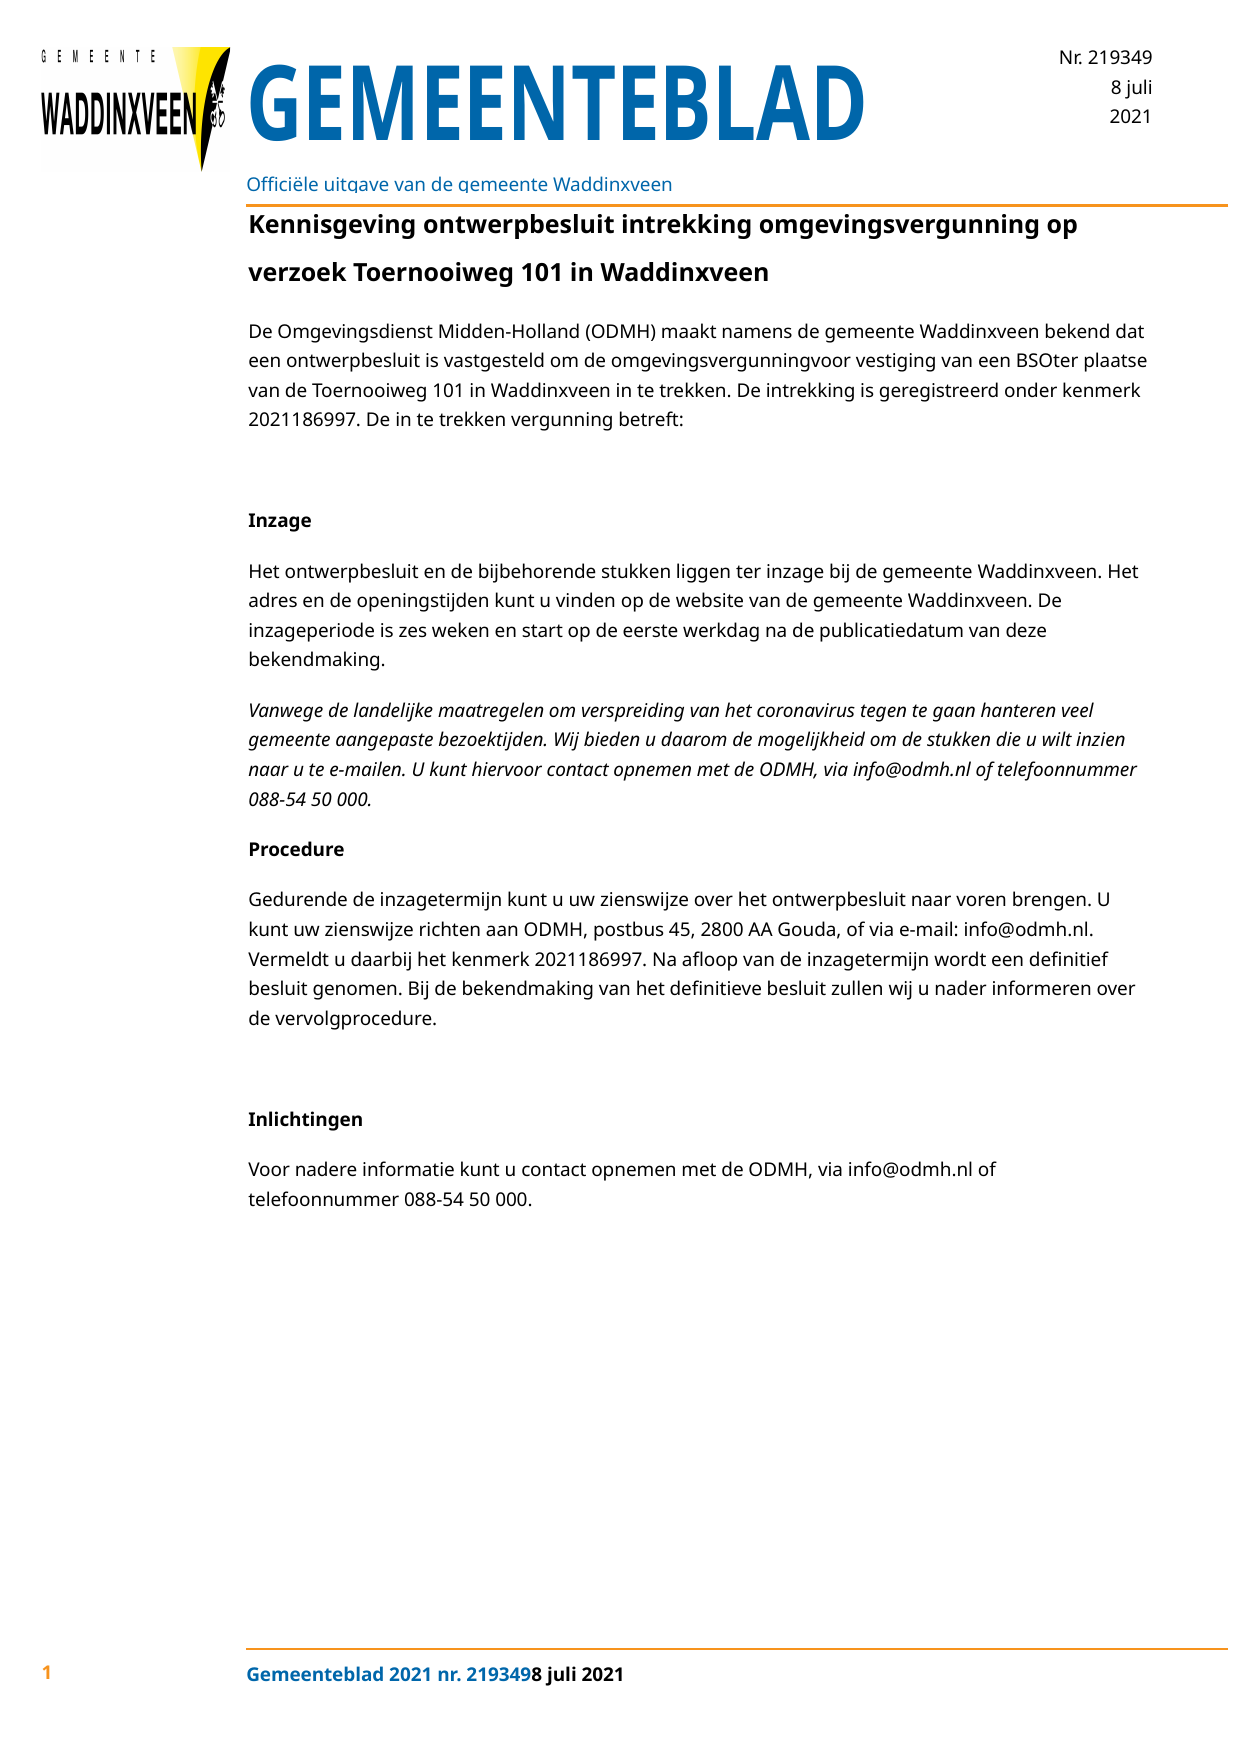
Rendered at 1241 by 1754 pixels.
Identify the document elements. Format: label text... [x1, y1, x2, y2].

text Gedurende de inzagetermijn kunt u uw zienswijze over het ontwerpbesluit naar voren brengen. U kunt uw zienswijze richten aan ODMH, postbus 45, 2800 AA Gouda, of via e-mail: info@odmh.nl. Vermeldt u daarbij het kenmerk 2021186997. Na afloop van de inzagetermijn wordt een definitief besluit genomen. Bij de bekendmaking van het definitieve besluit zullen wij u nader informeren over de vervolgprocedure. [248, 887, 1152, 1031]
picture [41, 47, 231, 172]
text Voor nadere informatie kunt u contact opnemen met de ODMH, via info@odmh.nl of telefoonnummer 088-54 50 000. [248, 1156, 1152, 1212]
text Het ontwerpbesluit en de bijbehorende stukken liggen ter inzage bij de gemeente Waddinxveen. Het adres en de openingstijden kunt u vinden op de website van de gemeente Waddinxveen. De inzageperiode is zes weken en start op de eerste werkdag na de publicatiedatum van deze bekendmaking. [248, 558, 1152, 672]
text Kennisgeving ontwerpbesluit intrekking omgevingsvergunning op verzoek Toernooiweg 101 in Waddinxveen [248, 207, 1152, 288]
text Inzage [248, 507, 1152, 533]
text Procedure [248, 836, 1152, 862]
text Inlichtingen [248, 1106, 1152, 1132]
text Vanwege de landelijke maatregelen om verspreiding van het coronavirus tegen te gaan hanteren veel gemeente aangepaste bezoektijden. Wij bieden u daarom de mogelijkheid om de stukken die u wilt inzien naar u te e-mailen. U kunt hiervoor contact opnemen met de ODMH, via info@odmh.nl of telefoonnummer 088-54 50 000. [248, 697, 1152, 812]
text De Omgevingsdienst Midden-Holland (ODMH) maakt namens de gemeente Waddinxveen bekend dat een ontwerpbesluit is vastgesteld om de omgevingsvergunningvoor vestiging van een BSOter plaatse van de Toernooiweg 101 in Waddinxveen in te trekken. De intrekking is geregistreerd onder kenmerk 2021186997. De in te trekken vergunning betreft: [248, 318, 1152, 432]
